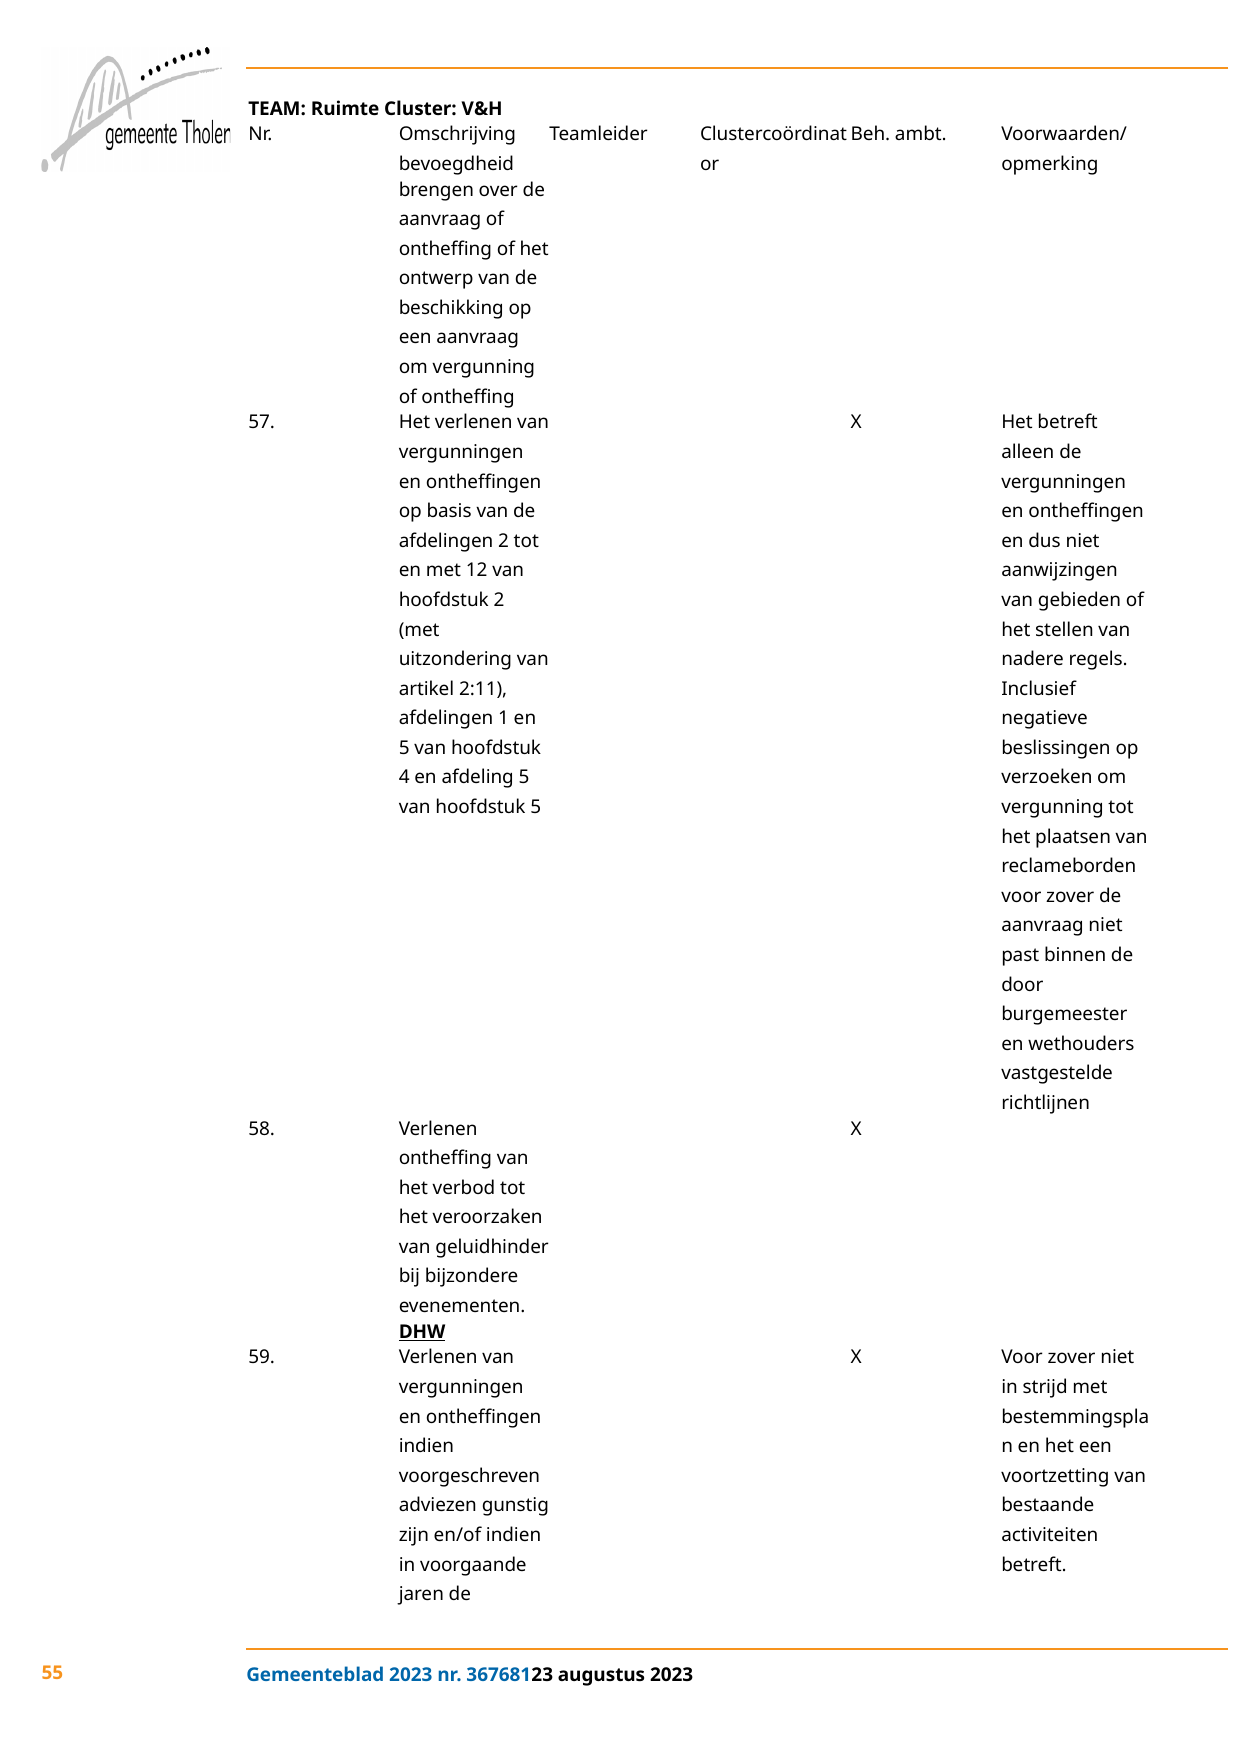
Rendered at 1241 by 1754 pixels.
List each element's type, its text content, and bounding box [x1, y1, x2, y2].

table_cell Verlenen ontheffing van het verbod tot het veroorzaken van geluidhinder bij bijzondere evenementen. [399, 1115, 549, 1318]
table_cell DHW [399, 1318, 549, 1344]
table_cell [549, 409, 700, 1115]
table_header TEAM: Ruimte Cluster: V&H [248, 95, 1152, 121]
table_cell Het verlenen van vergunningen en ontheffingen op basis van de afdelingen 2 tot en met 12 van hoofdstuk 2 (met uitzondering van artikel 2:11), afdelingen 1 en 5 van hoofdstuk 4 en afdeling 5 van hoofdstuk 5 [399, 409, 549, 1115]
table_cell [1001, 176, 1152, 409]
table_cell [1001, 1115, 1152, 1318]
table_cell brengen over de aanvraag of ontheffing of het ontwerp van de beschikking op een aanvraag om vergunning of ontheffing [399, 176, 549, 409]
table_cell [549, 176, 700, 409]
table_cell [1001, 1318, 1152, 1344]
table_cell [549, 1115, 700, 1318]
table_cell [248, 1115, 398, 1318]
table_cell [700, 1115, 850, 1318]
table_cell Omschrijving bevoegdheid [399, 121, 549, 176]
table_cell [248, 1318, 398, 1344]
table_cell Voorwaarden/opmerking [1001, 121, 1152, 176]
table_cell Clustercoördinator [700, 121, 850, 176]
table_cell Beh. ambt. [850, 121, 1001, 176]
table_cell Het betreft alleen de vergunningen en ontheffingen en dus niet aanwijzingen van gebieden of het stellen van nadere regels. Inclusief negatieve beslissingen op verzoeken om vergunning tot het plaatsen van reclameborden voor zover de aanvraag niet past binnen de door burgemeester en wethouders vastgestelde richtlijnen [1001, 409, 1152, 1115]
picture [41, 47, 231, 172]
table_cell [850, 176, 1001, 409]
table_cell [700, 1344, 850, 1606]
table_cell Teamleider [549, 121, 700, 176]
table_cell [700, 1318, 850, 1344]
table_cell [850, 1318, 1001, 1344]
table_cell [248, 176, 398, 409]
table_cell [248, 1344, 398, 1606]
table_cell X [850, 409, 1001, 1115]
table_cell Verlenen van vergunningen en ontheffingen indien voorgeschreven adviezen gunstig zijn en/of indien in voorgaande jaren de [399, 1344, 549, 1606]
table_cell [700, 176, 850, 409]
table_cell Nr. [248, 121, 398, 176]
table_cell [248, 409, 398, 1115]
table_cell X [850, 1115, 1001, 1318]
table_cell [549, 1344, 700, 1606]
table_cell Voor zover niet in strijd met bestemmingsplan en het een voortzetting van bestaande activiteiten betreft. [1001, 1344, 1152, 1606]
table_cell X [850, 1344, 1001, 1606]
table_cell [549, 1318, 700, 1344]
table_cell [700, 409, 850, 1115]
